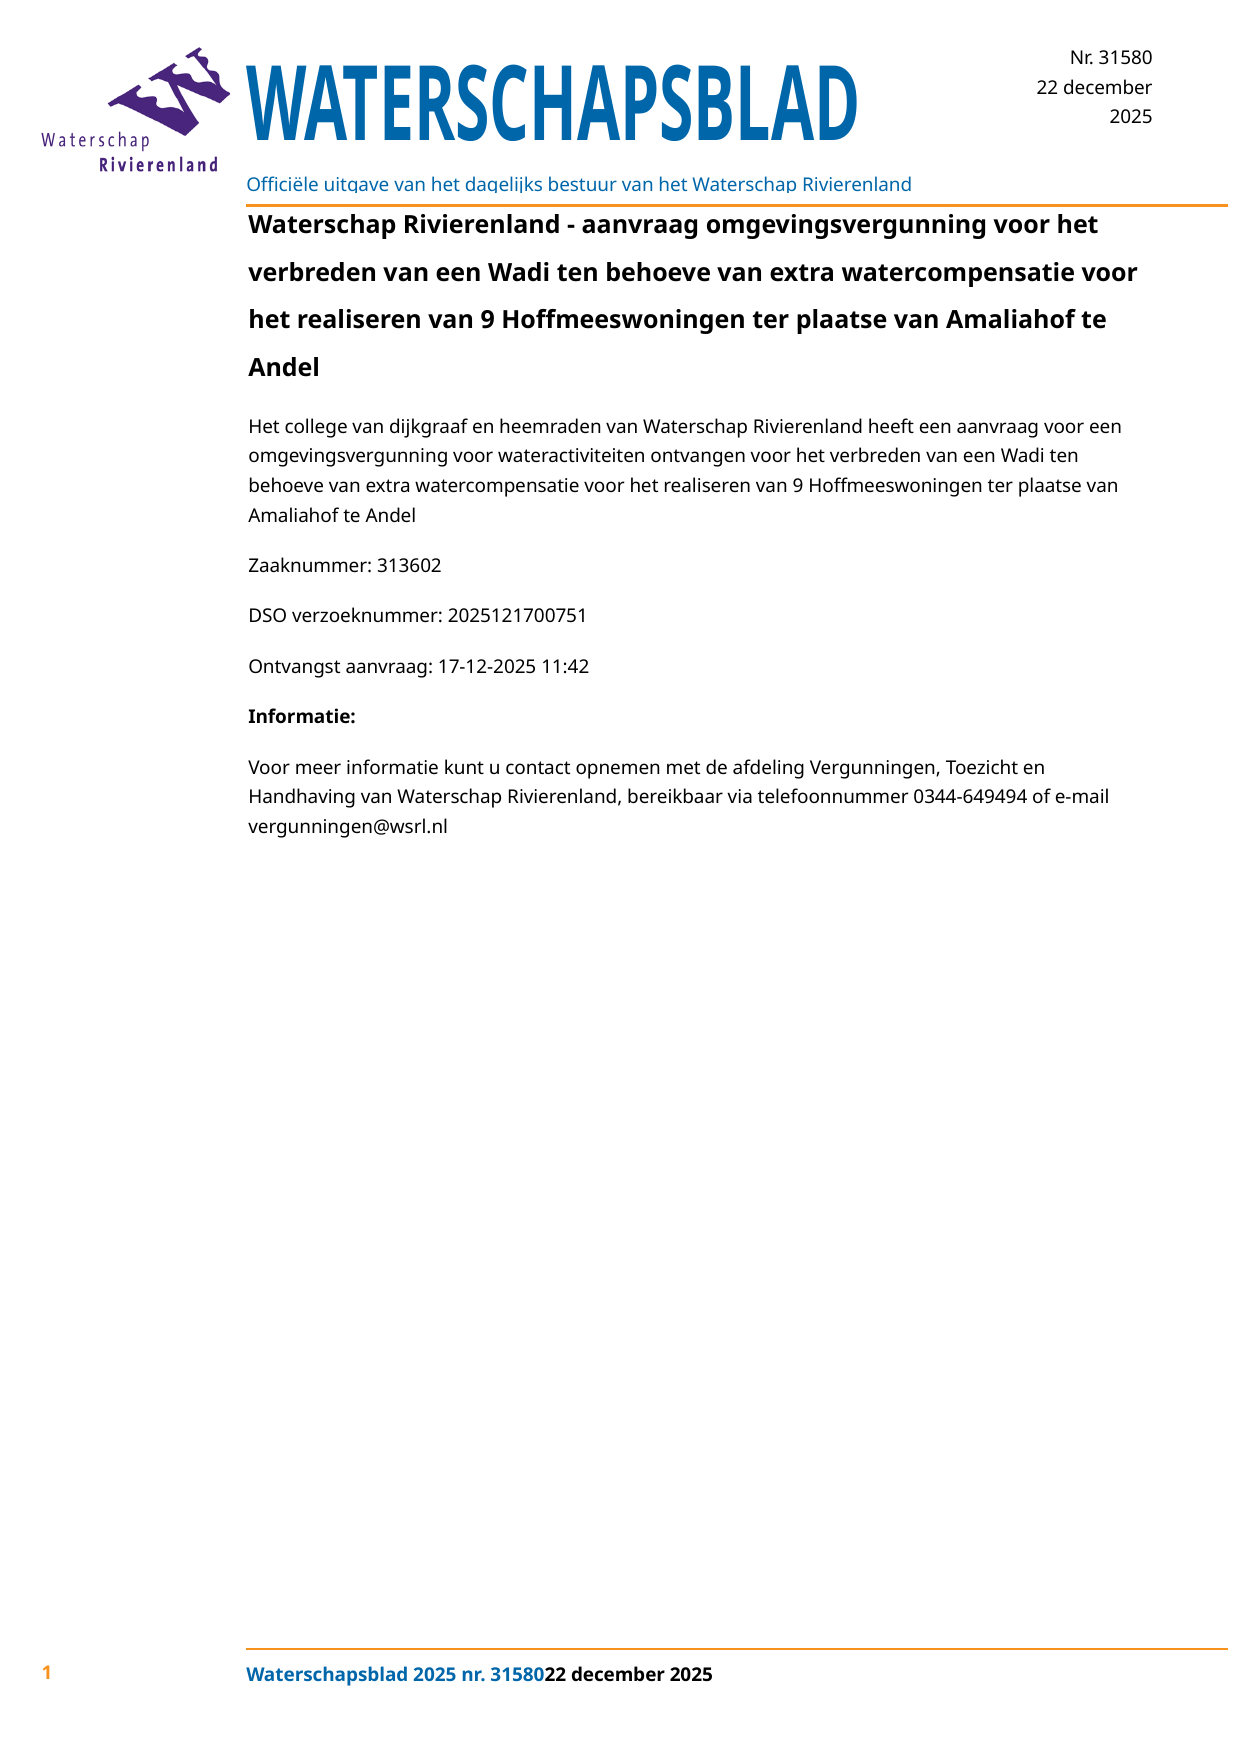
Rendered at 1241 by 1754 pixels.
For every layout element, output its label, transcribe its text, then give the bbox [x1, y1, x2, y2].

text Informatie: [248, 703, 1152, 729]
text Het college van dijkgraaf en heemraden van Waterschap Rivierenland heeft een aanvraag voor een omgevingsvergunning voor wateractiviteiten ontvangen voor het verbreden van een Wadi ten behoeve van extra watercompensatie voor het realiseren van 9 Hoffmeeswoningen ter plaatse van Amaliahof te Andel [248, 413, 1152, 528]
text Ontvangst aanvraag: 17-12-2025 11:42 [248, 653, 1152, 679]
text DSO verzoeknummer: 2025121700751 [248, 603, 1152, 628]
text Waterschap Rivierenland - aanvraag omgevingsvergunning voor het verbreden van een Wadi ten behoeve van extra watercompensatie voor het realiseren van 9 Hoffmeeswoningen ter plaatse van Amaliahof te Andel [248, 207, 1152, 384]
picture [41, 47, 231, 172]
text Voor meer informatie kunt u contact opnemen met de afdeling Vergunningen, Toezicht en Handhaving van Waterschap Rivierenland, bereikbaar via telefoonnummer 0344-649494 of e-mail vergunningen@wsrl.nl [248, 754, 1152, 839]
text Zaaknummer: 313602 [248, 552, 1152, 578]
